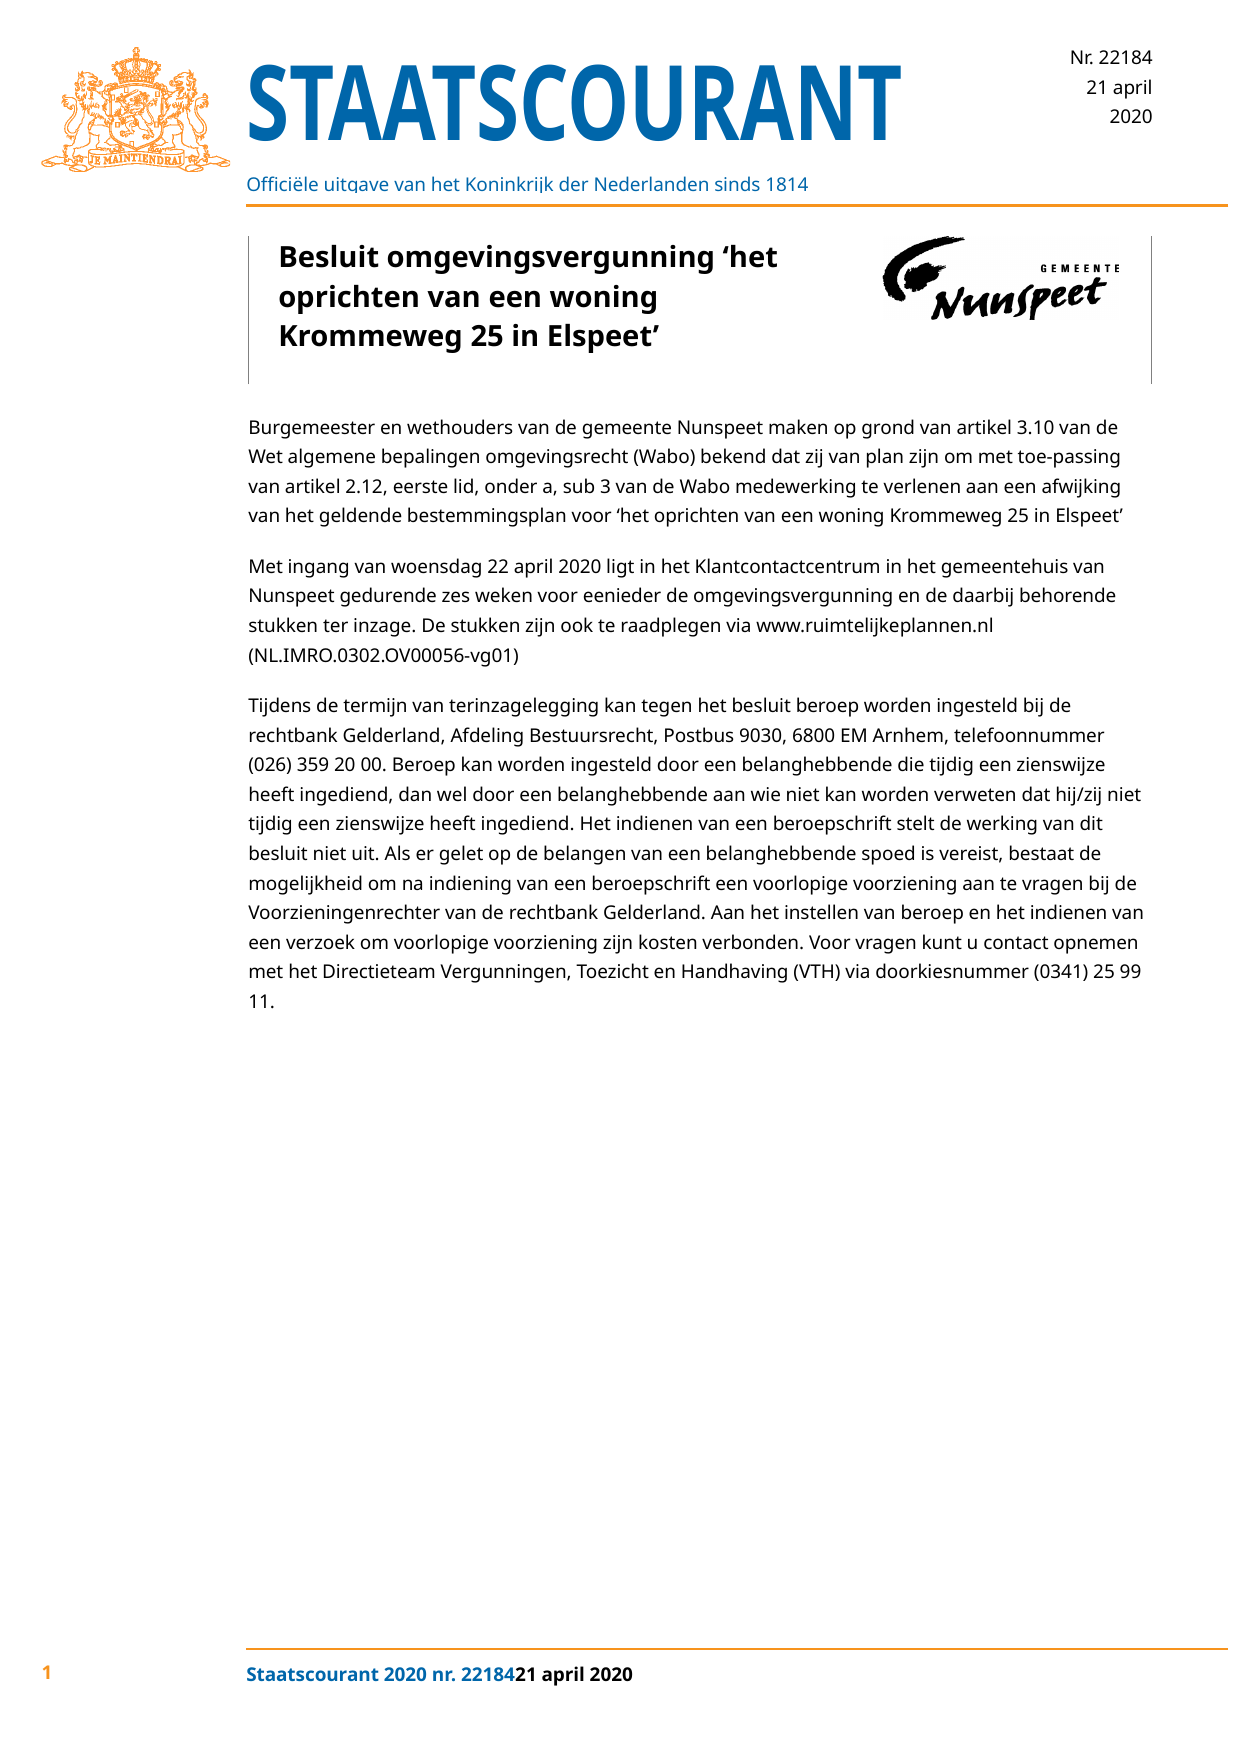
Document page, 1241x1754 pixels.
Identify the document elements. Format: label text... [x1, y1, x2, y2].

table_header [850, 320, 1151, 384]
text Met ingang van woensdag 22 april 2020 ligt in het Klantcontactcentrum in het gemeentehuis van Nunspeet gedurende zes weken voor eenieder de omgevingsvergunning en de daarbij behorende stukken ter inzage. De stukken zijn ook te raadplegen via www.ruimtelijkeplannen.nl (NL.IMRO.0302.OV00056-vg01) [248, 553, 1152, 668]
table_header [850, 236, 882, 319]
table_header [1119, 236, 1151, 319]
table_header Besluit omgevingsvergunning ‘het oprichten van een woning Krommeweg 25 in Elspeet’ [249, 236, 850, 384]
text Tijdens de termijn van terinzagelegging kan tegen het besluit beroep worden ingesteld bij de rechtbank Gelderland, Afdeling Bestuursrecht, Postbus 9030, 6800 EM Arnhem, telefoonnummer (026) 359 20 00. Beroep kan worden ingesteld door een belanghebbende die tijdig een zienswijze heeft ingediend, dan wel door een belanghebbende aan wie niet kan worden verweten dat hij/zij niet tijdig een zienswijze heeft ingediend. Het indienen van een beroepschrift stelt de werking van dit besluit niet uit. Als er gelet op de belangen van een belanghebbende spoed is vereist, bestaat de mogelijkheid om na indiening van een beroepschrift een voorlopige voorziening aan te vragen bij de Voorzieningenrechter van de rechtbank Gelderland. Aan het instellen van beroep en het indienen van een verzoek om voorlopige voorziening zijn kosten verbonden. Voor vragen kunt u contact opnemen met het Directieteam Vergunningen, Toezicht en Handhaving (VTH) via doorkiesnummer (0341) 25 99 11. [248, 692, 1152, 1014]
picture [882, 236, 1119, 320]
text Burgemeester en wethouders van de gemeente Nunspeet maken op grond van artikel 3.10 van de Wet algemene bepalingen omgevingsrecht (Wabo) bekend dat zij van plan zijn om met toe-passing van artikel 2.12, eerste lid, onder a, sub 3 van de Wabo medewerking te verlenen aan een afwijking van het geldende bestemmingsplan voor ‘het oprichten van een woning Krommeweg 25 in Elspeet’ [248, 414, 1152, 528]
picture [41, 47, 231, 172]
